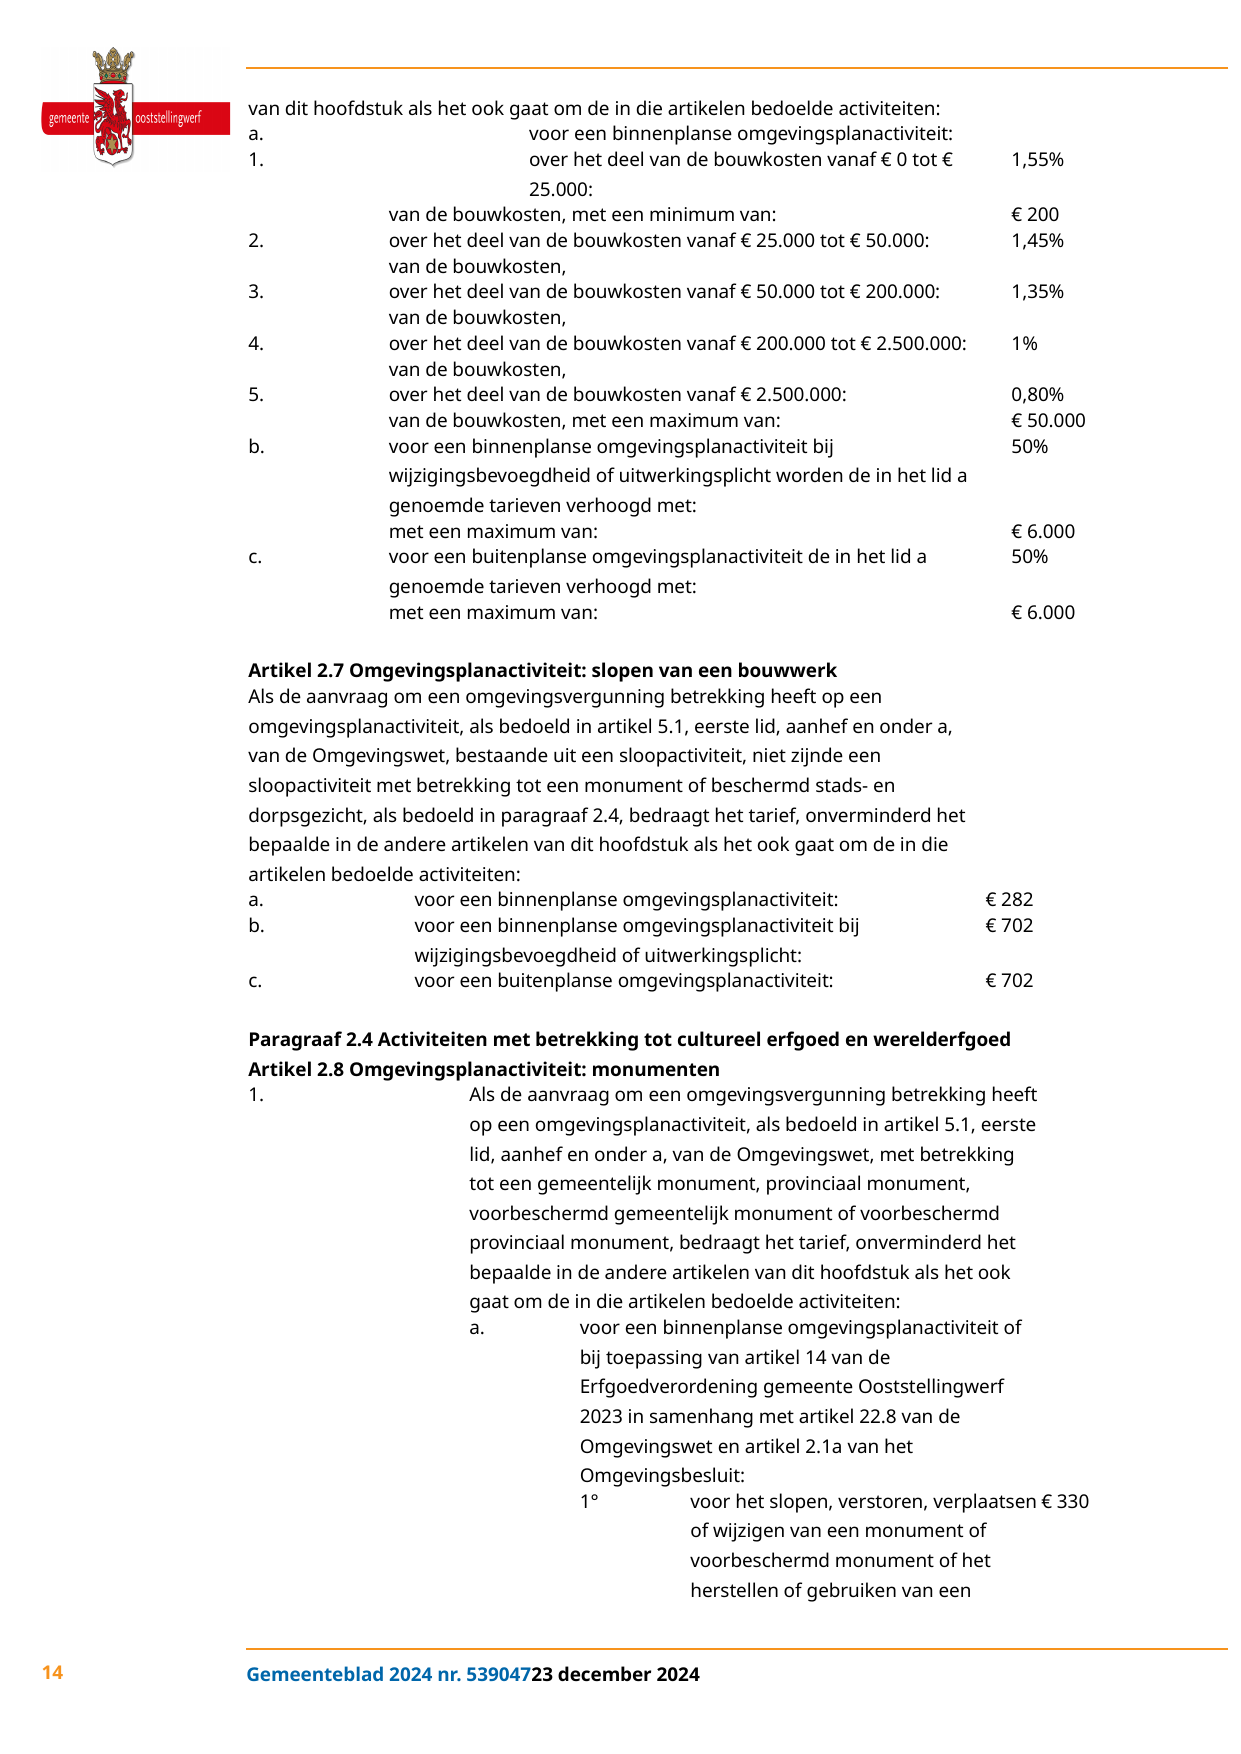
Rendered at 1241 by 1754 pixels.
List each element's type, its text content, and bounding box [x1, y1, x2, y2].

table_cell [1011, 121, 1152, 146]
table_cell van dit hoofdstuk als het ook gaat om de in die artikelen bedoelde activiteiten: [248, 95, 1011, 121]
table_cell 1° [580, 1488, 690, 1603]
table_cell 1. [248, 146, 529, 202]
table_cell a. [248, 887, 414, 912]
table_cell met een maximum van: [389, 599, 1011, 625]
table_cell van de bouwkosten, [389, 253, 1011, 279]
table_cell voor een binnenplanse omgevingsplanactiviteit bij wijzigingsbevoegdheid of uitwerkingsplicht: [414, 913, 985, 968]
table_cell [248, 356, 388, 382]
table_cell [1011, 253, 1152, 279]
table_cell voor een buitenplanse omgevingsplanactiviteit: [414, 968, 985, 993]
table_cell [1011, 95, 1152, 121]
table_cell 3. [248, 279, 388, 304]
table_cell [248, 1315, 469, 1488]
table_cell [248, 202, 388, 227]
table_cell voor een binnenplanse omgevingsplanactiviteit: [414, 887, 985, 912]
table_cell € 200 [1011, 202, 1152, 227]
table_cell [248, 305, 388, 330]
table_cell [248, 408, 388, 433]
table_cell voor een binnenplanse omgevingsplanactiviteit of bij toepassing van artikel 14 van de Erfgoedverordening gemeente Ooststellingwerf 2023 in samenhang met artikel 22.8 van de Omgevingswet en artikel 2.1a van het Omgevingsbesluit: [580, 1315, 1041, 1488]
table_cell [248, 253, 388, 279]
table_cell 2. [248, 227, 388, 253]
table_cell € 6.000 [1011, 518, 1152, 544]
table_cell [1011, 356, 1152, 382]
table_cell met een maximum van: [389, 518, 1011, 544]
table_cell voor een binnenplanse omgevingsplanactiviteit bij wijzigingsbevoegdheid of uitwerkingsplicht worden de in het lid a genoemde tarieven verhoogd met: [389, 433, 1011, 518]
text Paragraaf 2.4 Activiteiten met betrekking tot cultureel erfgoed en werelderfgoed [248, 1026, 1152, 1052]
table_cell 1,35% [1011, 279, 1152, 304]
table_cell a. [469, 1315, 579, 1488]
table_cell over het deel van de bouwkosten vanaf € 50.000 tot € 200.000: [389, 279, 1011, 304]
table_cell van de bouwkosten, [389, 356, 1011, 382]
table_cell € 702 [985, 913, 1152, 968]
table_cell 5. [248, 382, 388, 407]
table_cell b. [248, 433, 388, 518]
table_cell 50% [1011, 544, 1152, 599]
table_cell Als de aanvraag om een omgevingsvergunning betrekking heeft op een omgevingsplanactiviteit, als bedoeld in artikel 5.1, eerste lid, aanhef en onder a, van de Omgevingswet, bestaande uit een sloopactiviteit, niet zijnde een sloopactiviteit met betrekking tot een monument of beschermd stads- en dorpsgezicht, als bedoeld in paragraaf 2.4, bedraagt het tarief, onverminderd het bepaalde in de andere artikelen van dit hoofdstuk als het ook gaat om de in die artikelen bedoelde activiteiten: [248, 684, 985, 887]
table_header Artikel 2.8 Omgevingsplanactiviteit: monumenten [248, 1056, 1041, 1082]
table_cell € 702 [985, 968, 1152, 993]
table_cell b. [248, 913, 414, 968]
table_cell [1011, 305, 1152, 330]
table_cell 4. [248, 330, 388, 356]
table_cell 1,45% [1011, 227, 1152, 253]
table_cell a. [248, 121, 529, 146]
table_cell € 282 [985, 887, 1152, 912]
table_cell over het deel van de bouwkosten vanaf € 2.500.000: [389, 382, 1011, 407]
table_cell voor het slopen, verstoren, verplaatsen of wijzigen van een monument of voorbeschermd monument of het herstellen of gebruiken van een [690, 1488, 1041, 1603]
table_header [1041, 1056, 1152, 1082]
table_cell [1041, 1082, 1152, 1314]
table_cell c. [248, 544, 388, 599]
table_cell [248, 1488, 469, 1603]
table_cell [985, 684, 1152, 887]
table_cell € 6.000 [1011, 599, 1152, 625]
table_cell over het deel van de bouwkosten vanaf € 0 tot € 25.000: [529, 146, 1011, 202]
picture [41, 47, 231, 172]
table_cell van de bouwkosten, [389, 305, 1011, 330]
table_cell 0,80% [1011, 382, 1152, 407]
table_header [985, 658, 1152, 683]
table_cell voor een binnenplanse omgevingsplanactiviteit: [529, 121, 1011, 146]
table_cell [248, 518, 388, 544]
table_cell [469, 1488, 579, 1603]
table_cell van de bouwkosten, met een maximum van: [389, 408, 1011, 433]
table_cell van de bouwkosten, met een minimum van: [389, 202, 1011, 227]
table_cell 1,55% [1011, 146, 1152, 202]
table_cell [1041, 1315, 1152, 1488]
table_cell voor een buitenplanse omgevingsplanactiviteit de in het lid a genoemde tarieven verhoogd met: [389, 544, 1011, 599]
table_cell 1. [248, 1082, 469, 1314]
table_cell [248, 599, 388, 625]
table_cell 1% [1011, 330, 1152, 356]
table_cell € 50.000 [1011, 408, 1152, 433]
table_cell over het deel van de bouwkosten vanaf € 200.000 tot € 2.500.000: [389, 330, 1011, 356]
table_cell over het deel van de bouwkosten vanaf € 25.000 tot € 50.000: [389, 227, 1011, 253]
table_cell 50% [1011, 433, 1152, 518]
table_header Artikel 2.7 Omgevingsplanactiviteit: slopen van een bouwwerk [248, 658, 985, 683]
table_cell c. [248, 968, 414, 993]
table_cell € 330 [1041, 1488, 1152, 1603]
table_cell Als de aanvraag om een omgevingsvergunning betrekking heeft op een omgevingsplanactiviteit, als bedoeld in artikel 5.1, eerste lid, aanhef en onder a, van de Omgevingswet, met betrekking tot een gemeentelijk monument, provinciaal monument, voorbeschermd gemeentelijk monument of voorbeschermd provinciaal monument, bedraagt het tarief, onverminderd het bepaalde in de andere artikelen van dit hoofdstuk als het ook gaat om de in die artikelen bedoelde activiteiten: [469, 1082, 1041, 1314]
